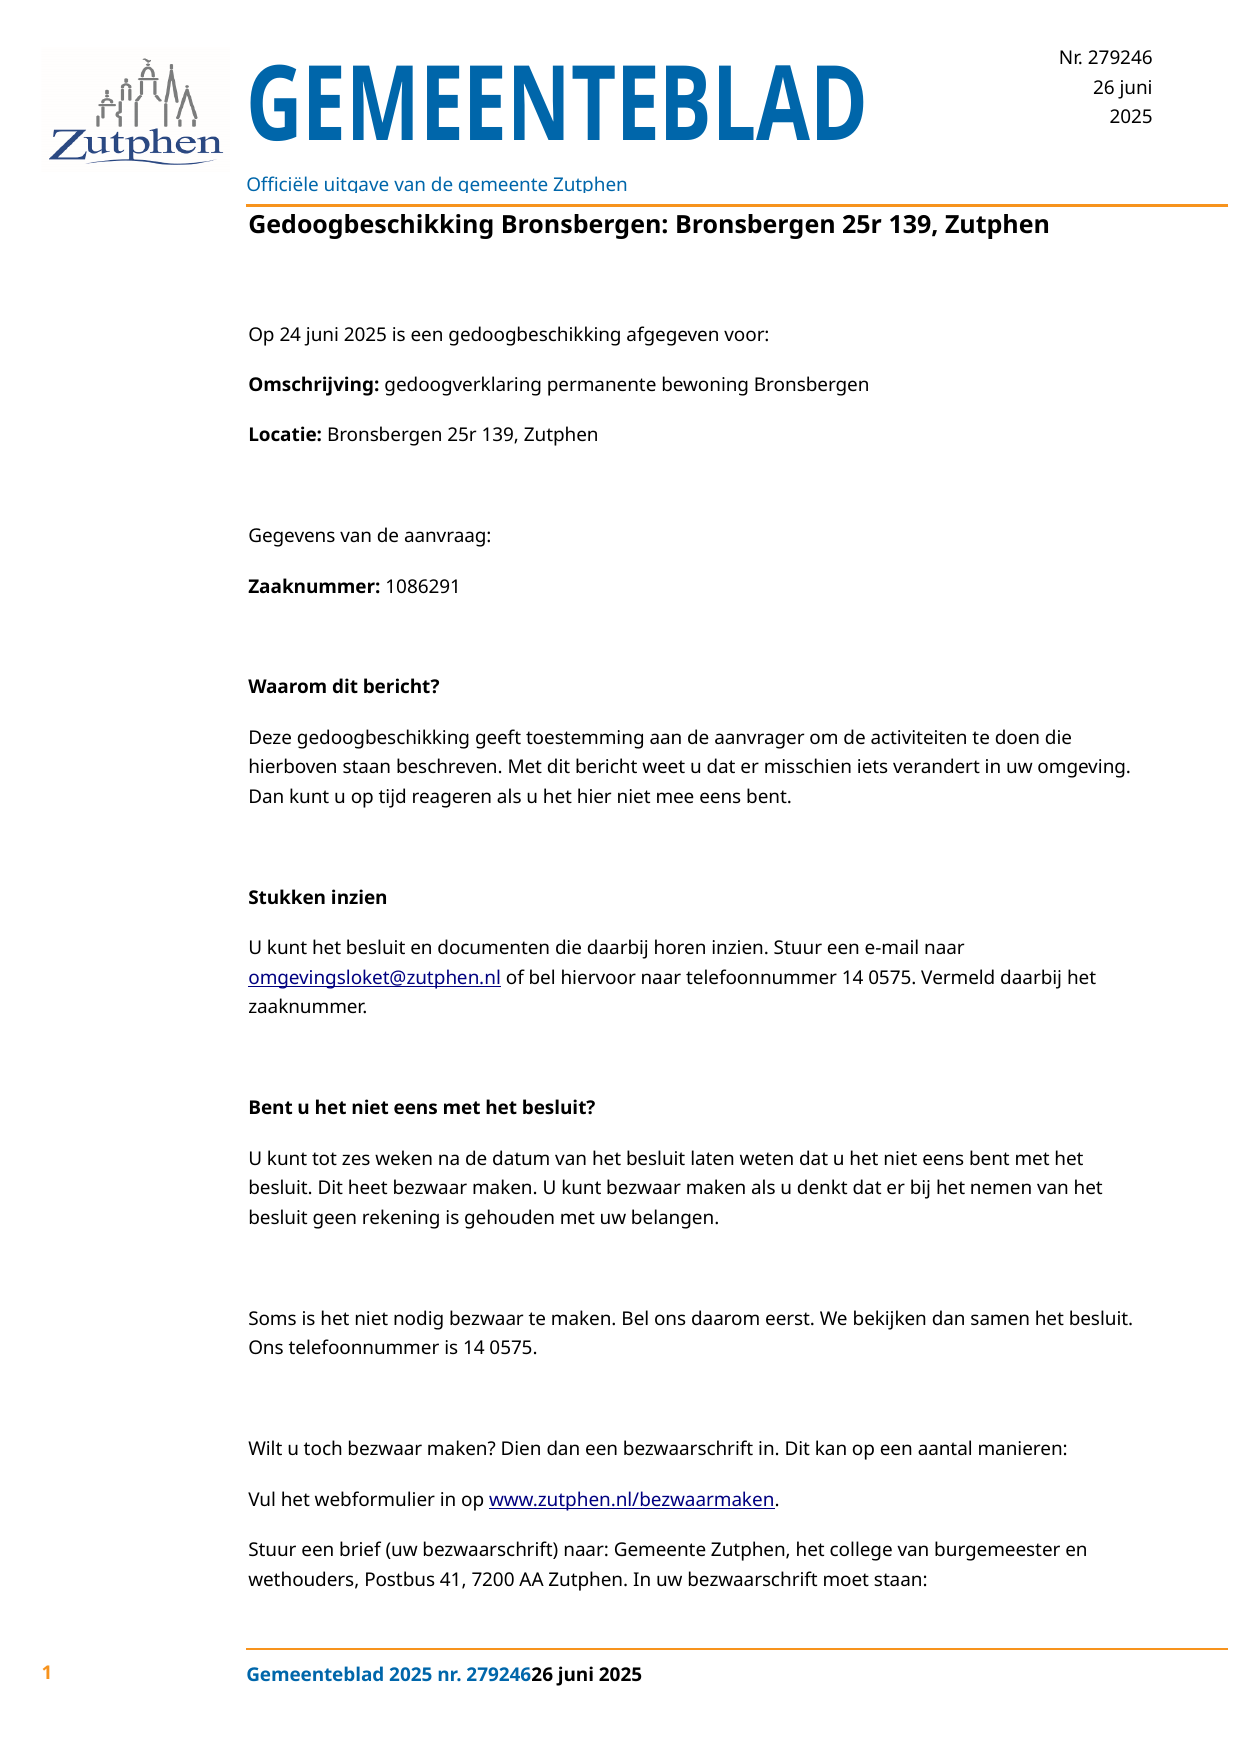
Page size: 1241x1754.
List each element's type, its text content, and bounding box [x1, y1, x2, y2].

text U kunt tot zes weken na de datum van het besluit laten weten dat u het niet eens bent met het besluit. Dit heet bezwaar maken. U kunt bezwaar maken als u denkt dat er bij het nemen van het besluit geen rekening is gehouden met uw belangen. [248, 1145, 1152, 1230]
text Gedoogbeschikking Bronsbergen: Bronsbergen 25r 139, Zutphen [248, 207, 1152, 241]
text Soms is het niet nodig bezwaar te maken. Bel ons daarom eerst. We bekijken dan samen het besluit. Ons telefoonnummer is 14 0575. [248, 1305, 1152, 1360]
text Deze gedoogbeschikking geeft toestemming aan de aanvrager om de activiteiten te doen die hierboven staan beschreven. Met dit bericht weet u dat er misschien iets verandert in uw omgeving. Dan kunt u op tijd reageren als u het hier niet mee eens bent. [248, 724, 1152, 809]
text Gegevens van de aanvraag: [248, 522, 1152, 548]
text Locatie: Bronsbergen 25r 139, Zutphen [248, 422, 1152, 447]
text Op 24 juni 2025 is een gedoogbeschikking afgegeven voor: [248, 321, 1152, 346]
text Stuur een brief (uw bezwaarschrift) naar: Gemeente Zutphen, het college van burgemeester en wethouders, Postbus 41, 7200 AA Zutphen. In uw bezwaarschrift moet staan: [248, 1536, 1152, 1591]
text Bent u het niet eens met het besluit? [248, 1094, 1152, 1120]
text Zaaknummer: 1086291 [248, 573, 1152, 598]
text Waarom dit bericht? [248, 674, 1152, 699]
text Stukken inzien [248, 884, 1152, 910]
text Wilt u toch bezwaar maken? Dien dan een bezwaarschrift in. Dit kan op een aantal manieren: [248, 1435, 1152, 1461]
picture [41, 47, 231, 172]
text Omschrijving: gedoogverklaring permanente bewoning Bronsbergen [248, 371, 1152, 397]
text Vul het webformulier in op www.zutphen.nl/bezwaarmaken. [248, 1486, 1152, 1511]
text U kunt het besluit en documenten die daarbij horen inzien. Stuur een e-mail naar omgevingsloket@zutphen.nl of bel hiervoor naar telefoonnummer 14 0575. Vermeld daarbij het zaaknummer. [248, 934, 1152, 1019]
